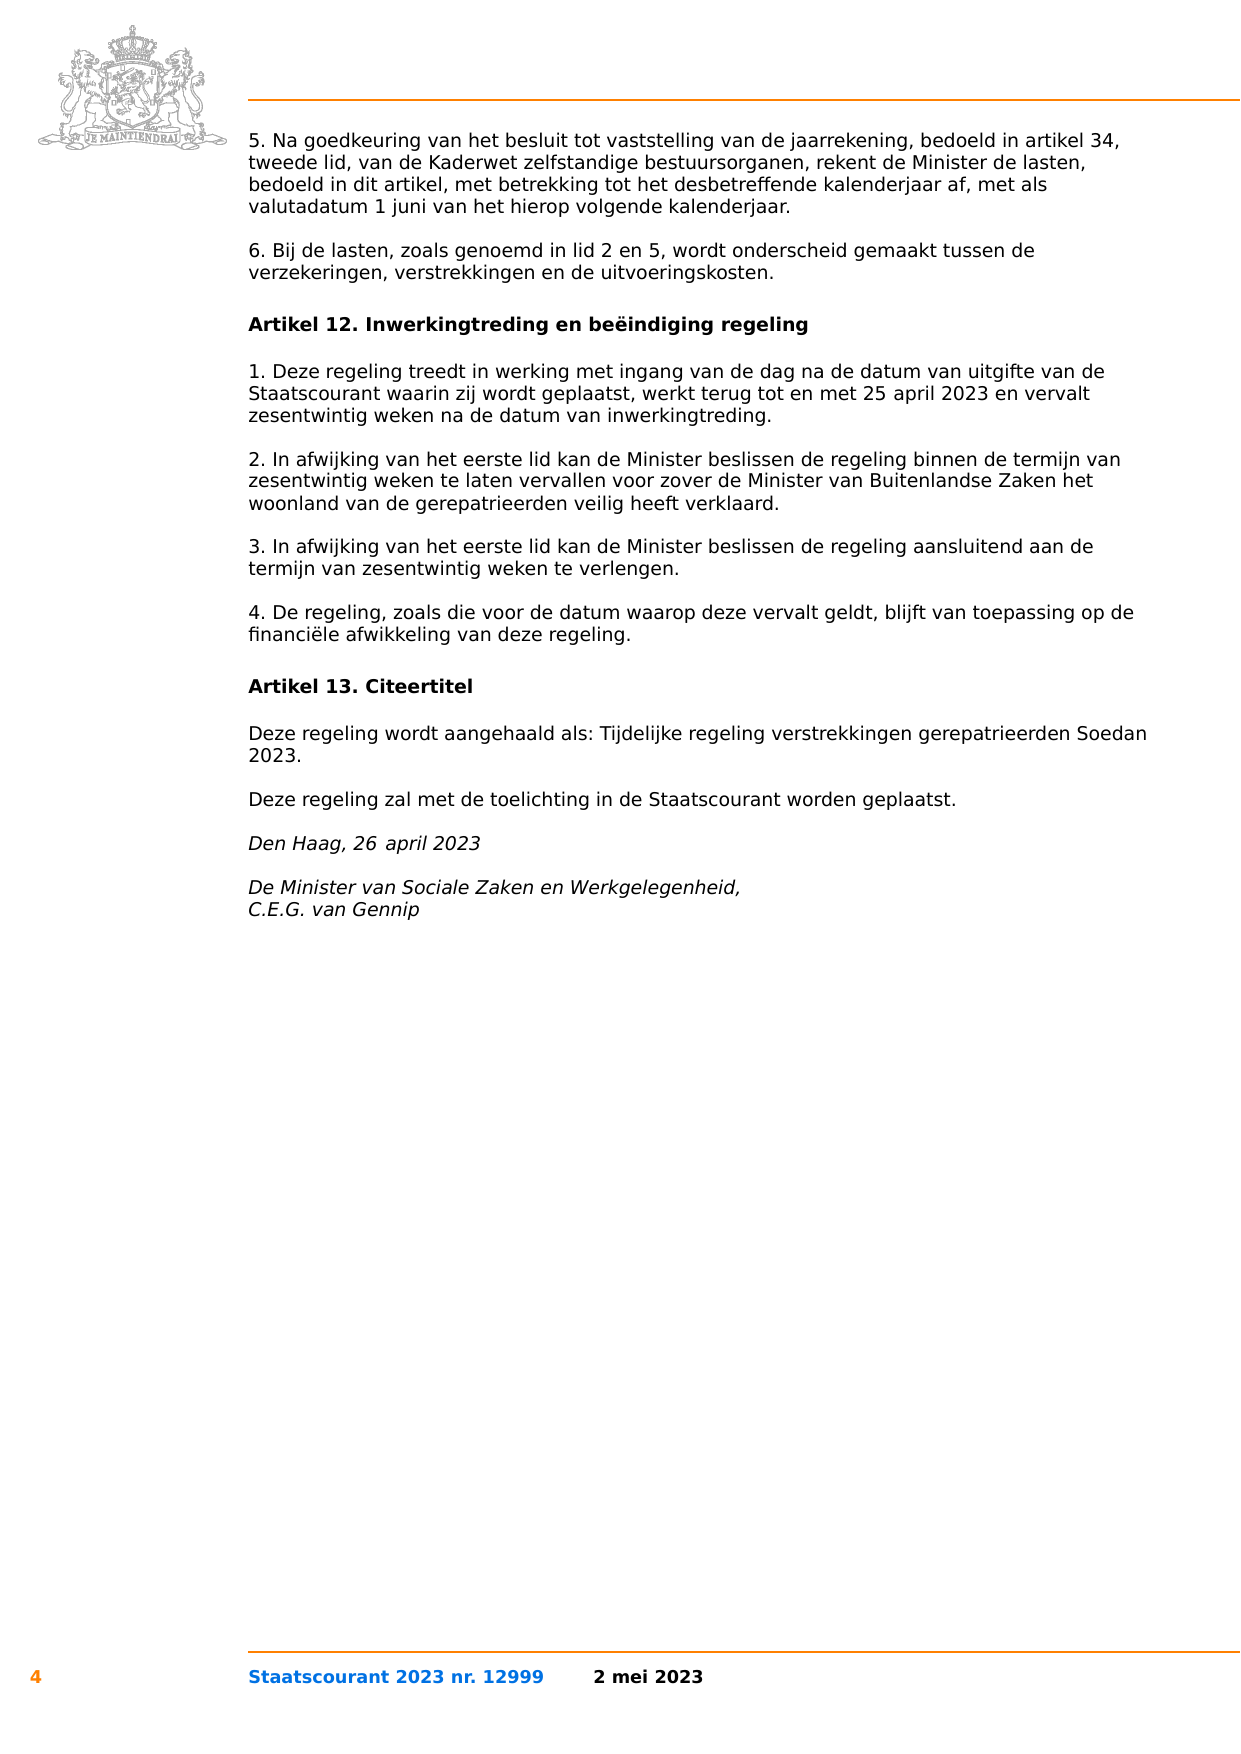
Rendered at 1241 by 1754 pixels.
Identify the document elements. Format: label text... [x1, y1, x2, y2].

text 2. In afwijking van het eerste lid kan de Minister beslissen de regeling binnen de termijn van zesentwintig weken te laten vervallen voor zover de Minister van Buitenlandse Zaken het woonland van de gerepatrieerden veilig heeft verklaard. [248, 448, 1163, 514]
subtitle Artikel 12. Inwerkingtreding en beëindiging regeling [248, 314, 1163, 336]
text De Minister van Sociale Zaken en Werkgelegenheid, C.E.G. van Gennip [248, 877, 1163, 921]
text Den Haag, 26 april 2023 [248, 833, 1163, 855]
text 5. Na goedkeuring van het besluit tot vaststelling van de jaarrekening, bedoeld in artikel 34, tweede lid, van de Kaderwet zelfstandige bestuursorganen, rekent de Minister de lasten, bedoeld in dit artikel, met betrekking tot het desbetreffende kalenderjaar af, met als valutadatum 1 juni van het hierop volgende kalenderjaar. [248, 130, 1163, 218]
text 4. De regeling, zoals die voor de datum waarop deze vervalt geldt, blijft van toepassing op de financiële afwikkeling van deze regeling. [248, 602, 1163, 646]
picture [38, 25, 227, 150]
text 6. Bij de lasten, zoals genoemd in lid 2 en 5, wordt onderscheid gemaakt tussen de verzekeringen, verstrekkingen en de uitvoeringskosten. [248, 240, 1163, 284]
text Deze regeling zal met de toelichting in de Staatscourant worden geplaatst. [248, 789, 1163, 811]
text 1. Deze regeling treedt in werking met ingang van de dag na de datum van uitgifte van de Staatscourant waarin zij wordt geplaatst, werkt terug tot en met 25 april 2023 en vervalt zesentwintig weken na de datum van inwerkingtreding. [248, 361, 1163, 427]
text Deze regeling wordt aangehaald als: Tijdelijke regeling verstrekkingen gerepatrieerden Soedan 2023. [248, 723, 1163, 767]
text 3. In afwijking van het eerste lid kan de Minister beslissen de regeling aansluitend aan de termijn van zesentwintig weken te verlengen. [248, 536, 1163, 580]
subtitle Artikel 13. Citeertitel [248, 676, 1163, 698]
